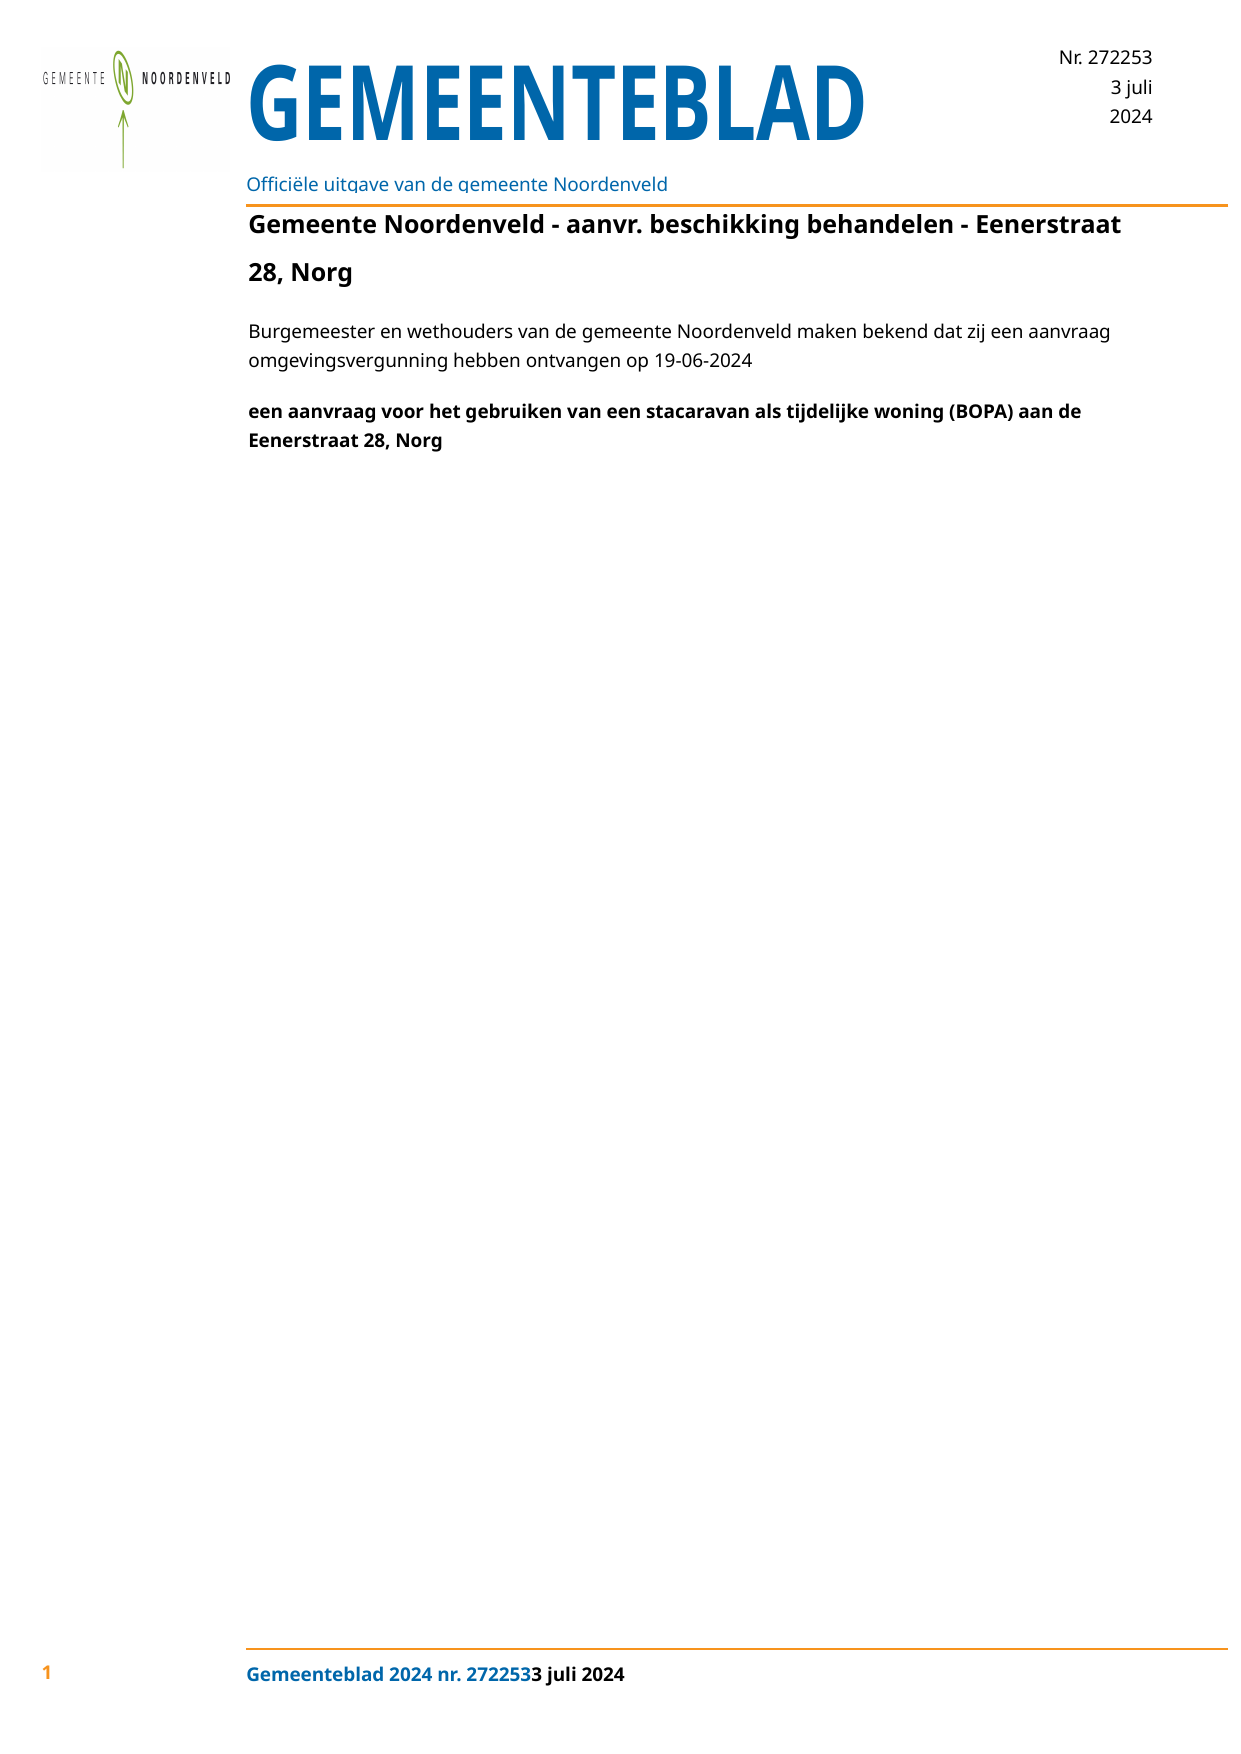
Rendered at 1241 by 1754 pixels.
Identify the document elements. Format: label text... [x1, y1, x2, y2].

text Gemeente Noordenveld - aanvr. beschikking behandelen - Eenerstraat 28, Norg [248, 207, 1152, 288]
text Burgemeester en wethouders van de gemeente Noordenveld maken bekend dat zij een aanvraag omgevingsvergunning hebben ontvangen op 19-06-2024 [248, 318, 1152, 373]
picture [41, 47, 231, 172]
text een aanvraag voor het gebruiken van een stacaravan als tijdelijke woning (BOPA) aan de Eenerstraat 28, Norg [248, 398, 1152, 453]
